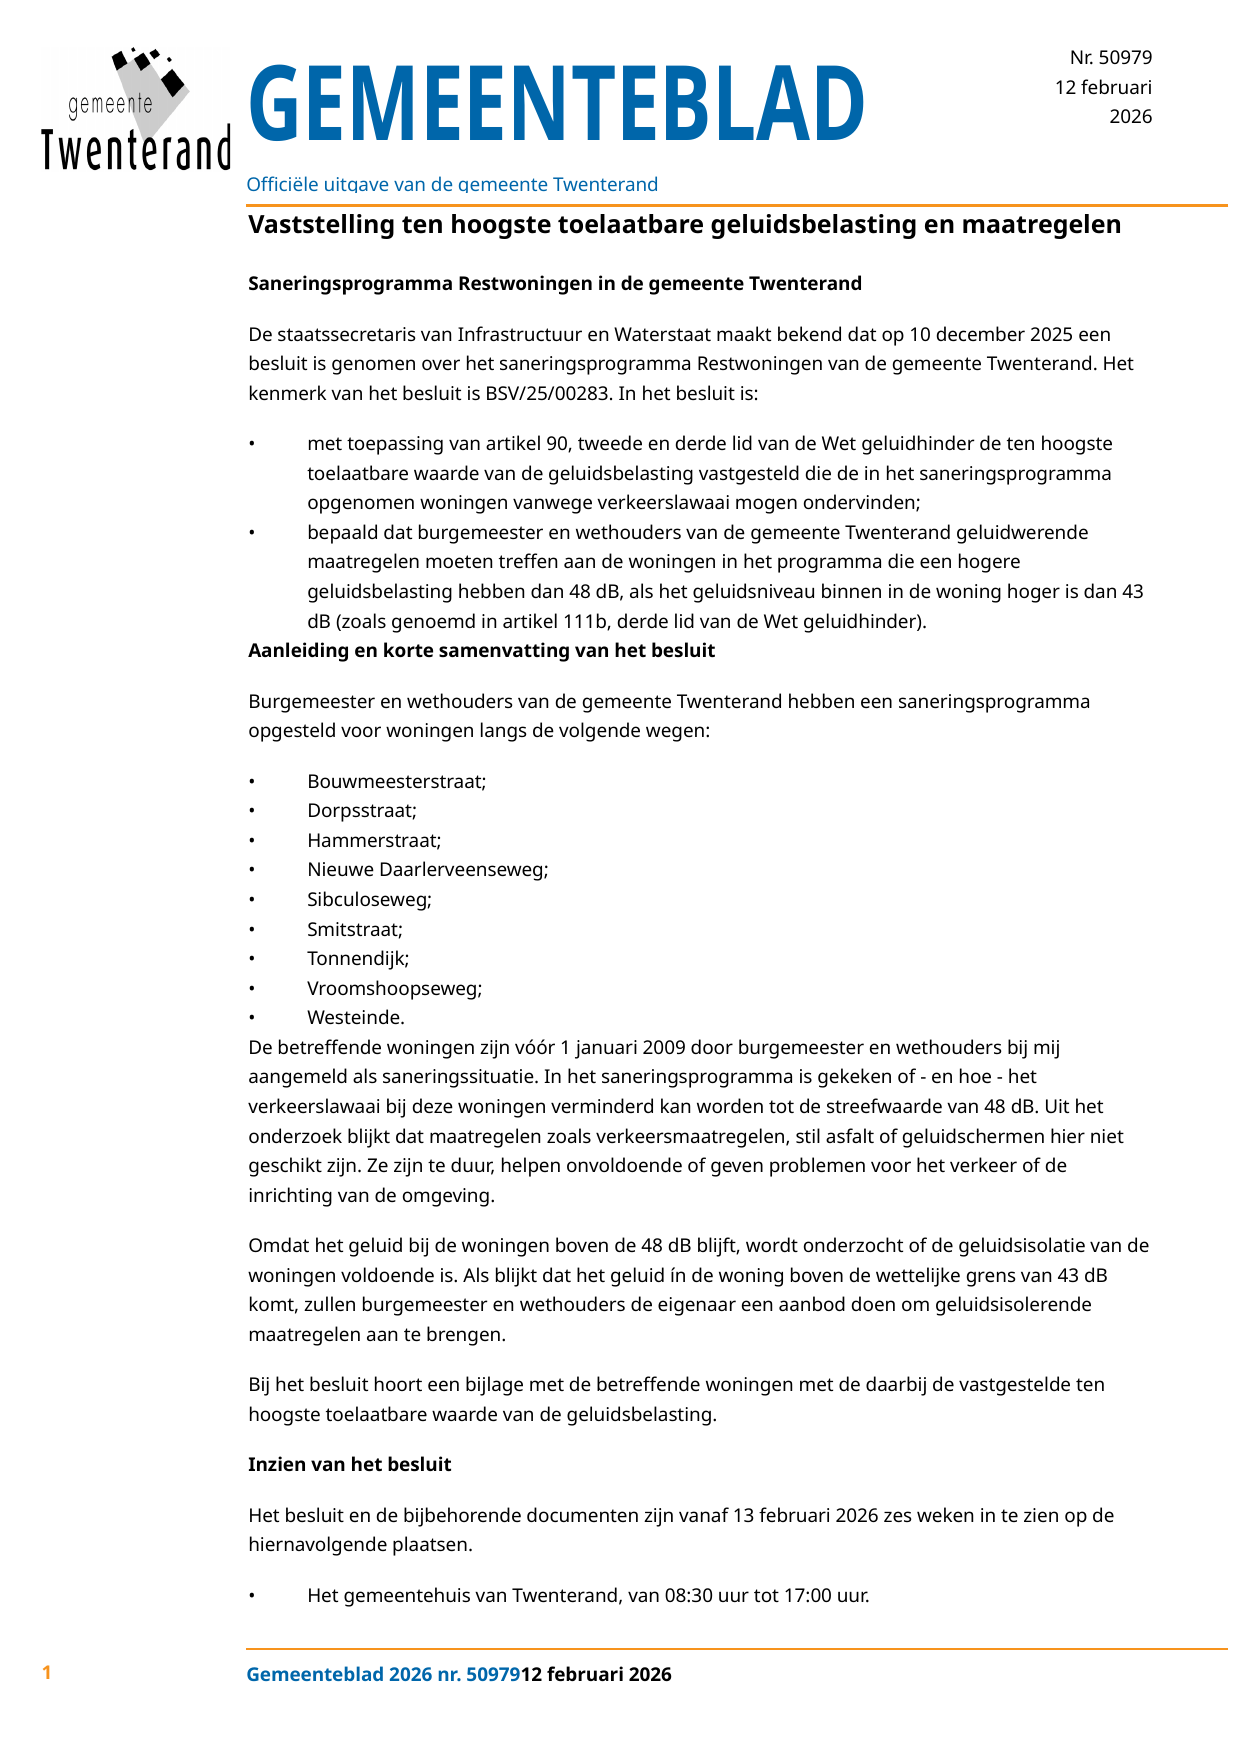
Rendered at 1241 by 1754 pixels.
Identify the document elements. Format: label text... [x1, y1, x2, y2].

picture [41, 47, 231, 172]
text Burgemeester en wethouders van de gemeente Twenterand hebben een saneringsprogramma opgesteld voor woningen langs de volgende wegen: [248, 688, 1152, 743]
text De betreffende woningen zijn vóór 1 januari 2009 door burgemeester en wethouders bij mij aangemeld als saneringssituatie. In het saneringsprogramma is gekeken of - en hoe - het verkeerslawaai bij deze woningen verminderd kan worden tot de streefwaarde van 48 dB. Uit het onderzoek blijkt dat maatregelen zoals verkeersmaatregelen, stil asfalt of geluidschermen hier niet geschikt zijn. Ze zijn te duur, helpen onvoldoende of geven problemen voor het verkeer of de inrichting van de omgeving. [248, 1034, 1152, 1208]
text De staatssecretaris van Infrastructuur en Waterstaat maakt bekend dat op 10 december 2025 een besluit is genomen over het saneringsprogramma Restwoningen van de gemeente Twenterand. Het kenmerk van het besluit is BSV/25/00283. In het besluit is: [248, 321, 1152, 406]
list Bouwmeesterstraat; [248, 768, 1152, 793]
text Aanleiding en korte samenvatting van het besluit [248, 637, 1152, 663]
list Hammerstraat; [248, 827, 1152, 853]
text Inzien van het besluit [248, 1452, 1152, 1477]
text Saneringsprogramma Restwoningen in de gemeente Twenterand [248, 270, 1152, 296]
text Vaststelling ten hoogste toelaatbare geluidsbelasting en maatregelen [248, 207, 1152, 241]
list Nieuwe Daarlerveenseweg; [248, 857, 1152, 882]
list bepaald dat burgemeester en wethouders van de gemeente Twenterand geluidwerende maatregelen moeten treffen aan de woningen in het programma die een hogere geluidsbelasting hebben dan 48 dB, als het geluidsniveau binnen in de woning hoger is dan 43 dB (zoals genoemd in artikel 111b, derde lid van de Wet geluidhinder). [248, 519, 1152, 633]
list Westeinde. [248, 1004, 1152, 1030]
list Vroomshoopseweg; [248, 975, 1152, 1001]
text Bij het besluit hoort een bijlage met de betreffende woningen met de daarbij de vastgestelde ten hoogste toelaatbare waarde van de geluidsbelasting. [248, 1372, 1152, 1427]
list Smitstraat; [248, 916, 1152, 941]
list Het gemeentehuis van Twenterand, van 08:30 uur tot 17:00 uur. [248, 1582, 1152, 1608]
list met toepassing van artikel 90, tweede en derde lid van de Wet geluidhinder de ten hoogste toelaatbare waarde van de geluidsbelasting vastgesteld die de in het saneringsprogramma opgenomen woningen vanwege verkeerslawaai mogen ondervinden; [248, 430, 1152, 515]
text Het besluit en de bijbehorende documenten zijn vanaf 13 februari 2026 zes weken in te zien op de hiernavolgende plaatsen. [248, 1502, 1152, 1557]
list Tonnendijk; [248, 945, 1152, 971]
list Dorpsstraat; [248, 797, 1152, 823]
list Sibculoseweg; [248, 886, 1152, 912]
text Omdat het geluid bij de woningen boven de 48 dB blijft, wordt onderzocht of de geluidsisolatie van de woningen voldoende is. Als blijkt dat het geluid ín de woning boven de wettelijke grens van 43 dB komt, zullen burgemeester en wethouders de eigenaar een aanbod doen om geluidsisolerende maatregelen aan te brengen. [248, 1232, 1152, 1347]
